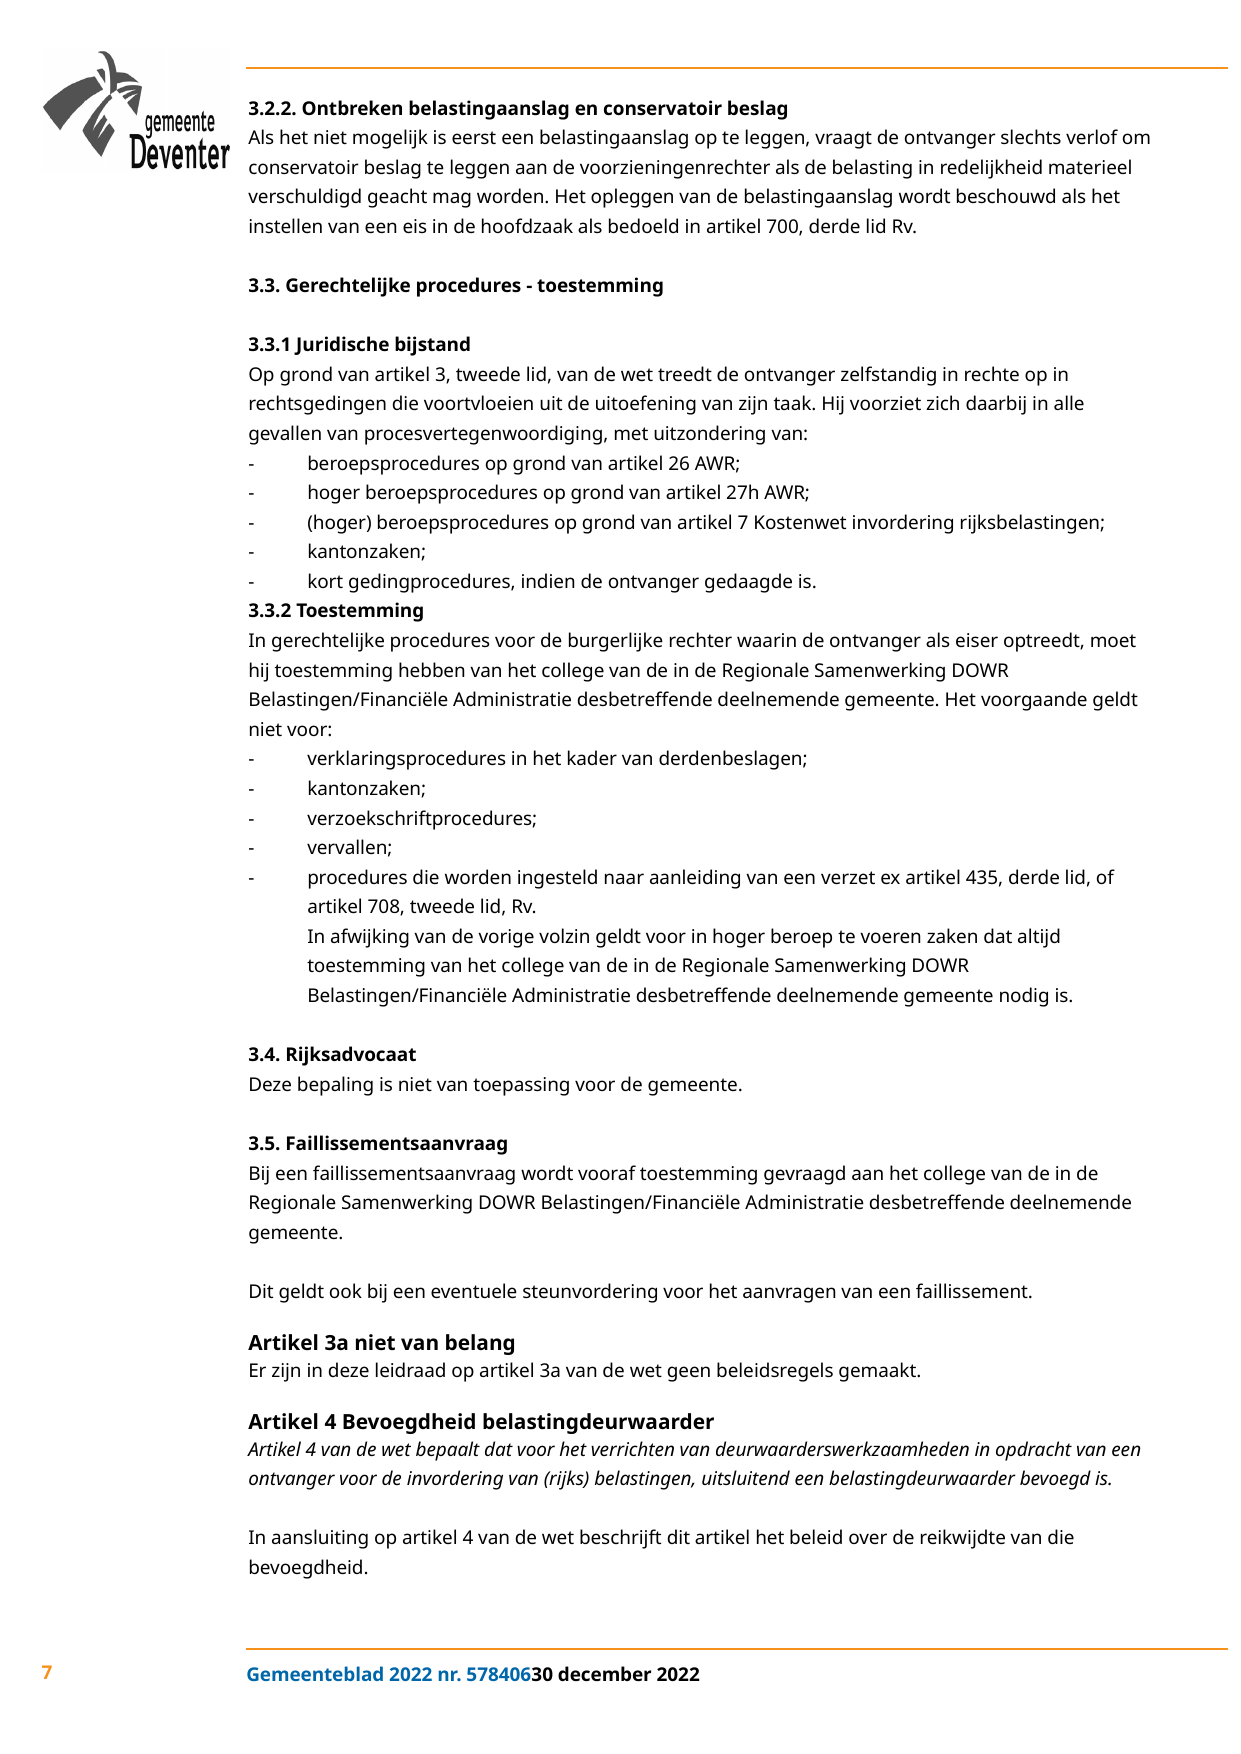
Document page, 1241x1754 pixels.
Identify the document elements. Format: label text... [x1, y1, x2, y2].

text Artikel 3a niet van belang [248, 1328, 1152, 1357]
list beroepsprocedures op grond van artikel 26 AWR; [248, 450, 1152, 476]
text Artikel 4 van de wet bepaalt dat voor het verrichten van deurwaarderswerkzaamheden in opdracht van een ontvanger voor de invordering van (rijks) belastingen, uitsluitend een belastingdeurwaarder bevoegd is. [248, 1436, 1152, 1491]
list procedures die worden ingesteld naar aanleiding van een verzet ex artikel 435, derde lid, of artikel 708, tweede lid, Rv. [248, 864, 1152, 919]
list verzoekschriftprocedures; [248, 805, 1152, 831]
list kantonzaken; [248, 538, 1152, 564]
list In afwijking van de vorige volzin geldt voor in hoger beroep te voeren zaken dat altijd toestemming van het college van de in de Regionale Samenwerking DOWR Belastingen/Financiële Administratie desbetreffende deelnemende gemeente nodig is. [248, 923, 1152, 1008]
list verklaringsprocedures in het kader van derdenbeslagen; [248, 746, 1152, 771]
list kort gedingprocedures, indien de ontvanger gedaagde is. [248, 568, 1152, 594]
text Bij een faillissementsaanvraag wordt vooraf toestemming gevraagd aan het college van de in de Regionale Samenwerking DOWR Belastingen/Financiële Administratie desbetreffende deelnemende gemeente. [248, 1160, 1152, 1245]
text 3.3.2 Toestemming [248, 598, 1152, 623]
text 3.2.2. Ontbreken belastingaanslag en conservatoir beslag [248, 95, 1152, 121]
text Als het niet mogelijk is eerst een belastingaanslag op te leggen, vraagt de ontvanger slechts verlof om conservatoir beslag te leggen aan de voorzieningenrechter als de belasting in redelijkheid materieel verschuldigd geacht mag worden. Het opleggen van de belastingaanslag wordt beschouwd als het instellen van een eis in de hoofdzaak als bedoeld in artikel 700, derde lid Rv. [248, 124, 1152, 239]
text In gerechtelijke procedures voor de burgerlijke rechter waarin de ontvanger als eiser optreedt, moet hij toestemming hebben van het college van de in de Regionale Samenwerking DOWR Belastingen/Financiële Administratie desbetreffende deelnemende gemeente. Het voorgaande geldt niet voor: [248, 627, 1152, 742]
text Deze bepaling is niet van toepassing voor de gemeente. [248, 1071, 1152, 1097]
text 3.4. Rijksadvocaat [248, 1041, 1152, 1067]
list kantonzaken; [248, 775, 1152, 801]
text 3.3.1 Juridische bijstand [248, 331, 1152, 357]
text Er zijn in deze leidraad op artikel 3a van de wet geen beleidsregels gemaakt. [248, 1357, 1152, 1383]
text In aansluiting op artikel 4 van de wet beschrijft dit artikel het beleid over de reikwijdte van die bevoegdheid. [248, 1524, 1152, 1580]
text Op grond van artikel 3, tweede lid, van de wet treedt de ontvanger zelfstandig in rechte op in rechtsgedingen die voortvloeien uit de uitoefening van zijn taak. Hij voorziet zich daarbij in alle gevallen van procesvertegenwoordiging, met uitzondering van: [248, 361, 1152, 446]
list hoger beroepsprocedures op grond van artikel 27h AWR; [248, 479, 1152, 505]
list vervallen; [248, 834, 1152, 860]
text 3.3. Gerechtelijke procedures - toestemming [248, 272, 1152, 298]
list (hoger) beroepsprocedures op grond van artikel 7 Kostenwet invordering rijksbelastingen; [248, 509, 1152, 535]
text Artikel 4 Bevoegdheid belastingdeurwaarder [248, 1407, 1152, 1436]
picture [41, 47, 231, 172]
text Dit geldt ook bij een eventuele steunvordering voor het aanvragen van een faillissement. [248, 1278, 1152, 1304]
text 3.5. Faillissementsaanvraag [248, 1130, 1152, 1156]
